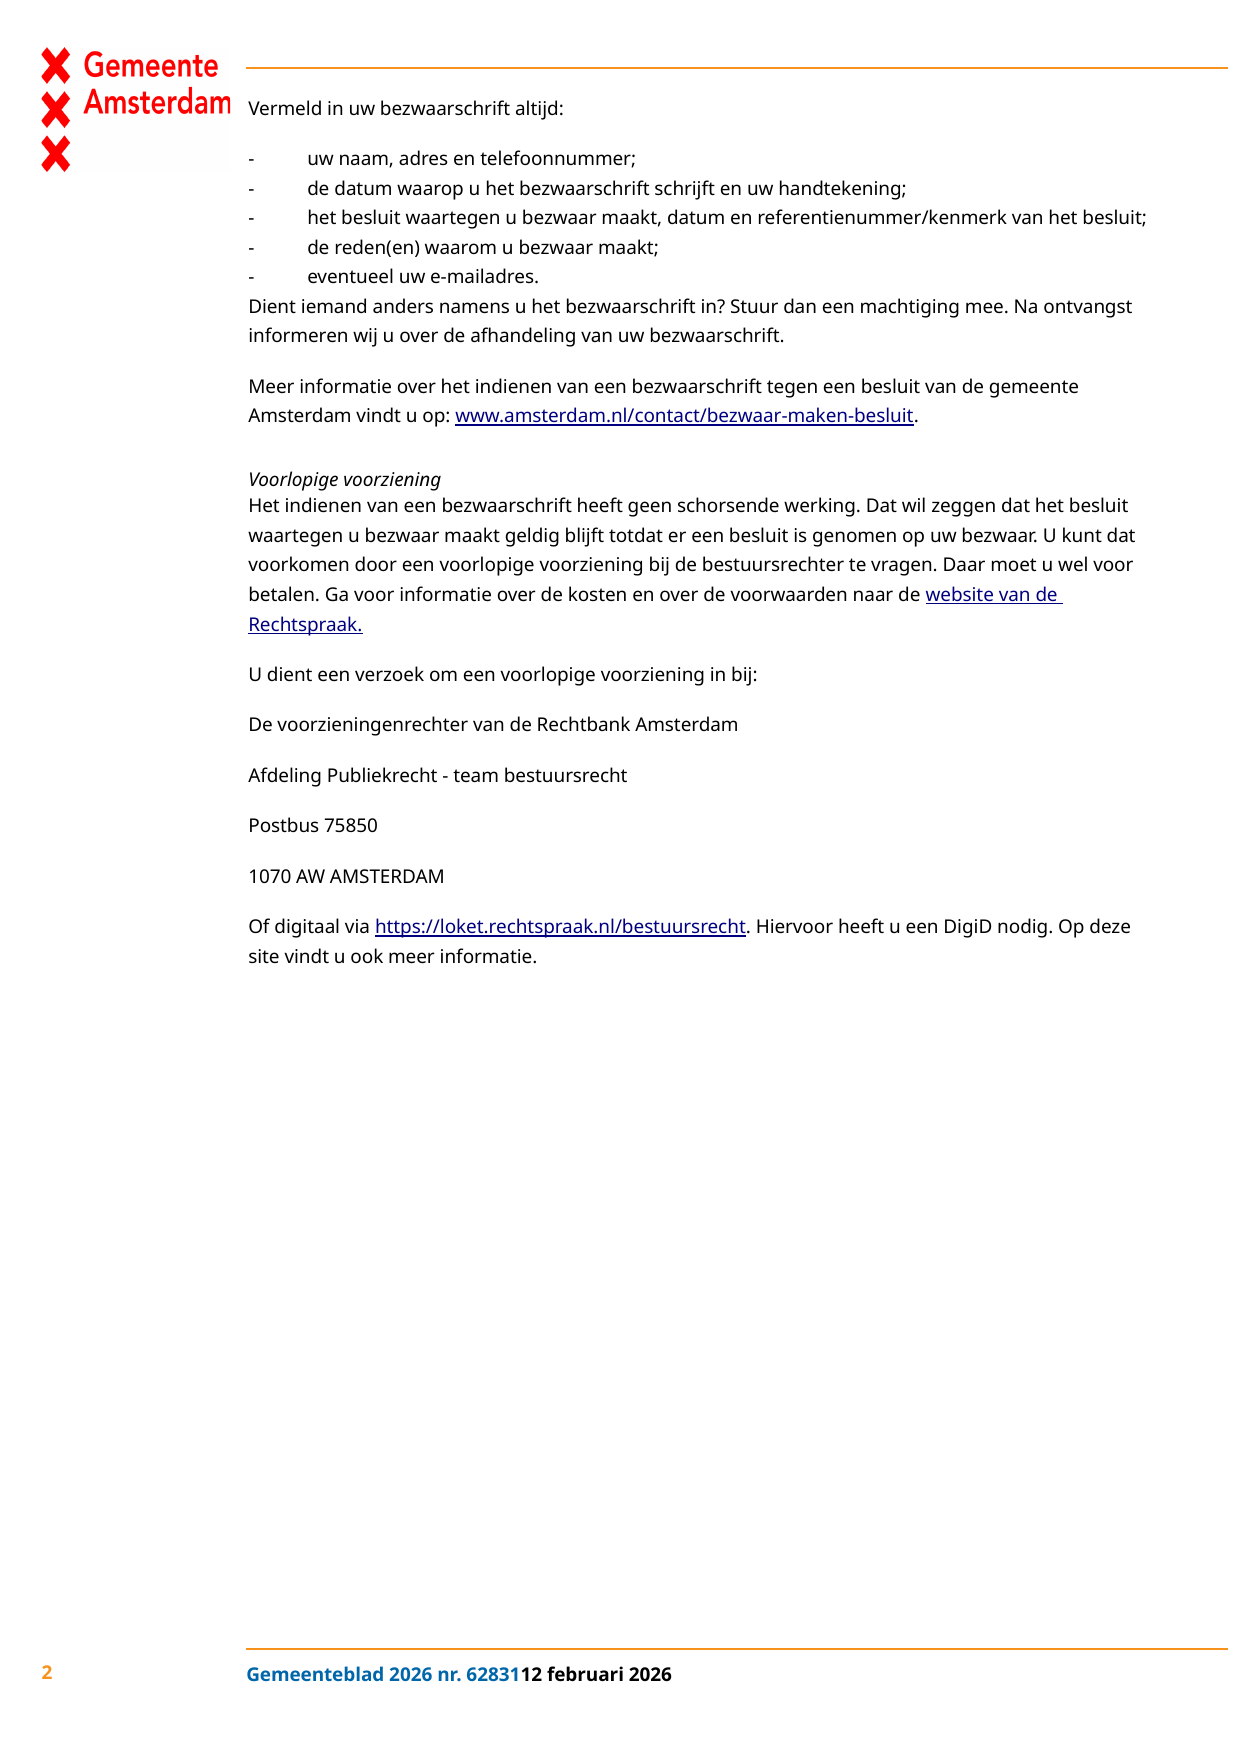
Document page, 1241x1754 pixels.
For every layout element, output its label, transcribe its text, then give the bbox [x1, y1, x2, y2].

text Postbus 75850 [248, 812, 1152, 838]
list het besluit waartegen u bezwaar maakt, datum en referentienummer/kenmerk van het besluit; [248, 204, 1152, 230]
text Afdeling Publiekrecht - team bestuursrecht [248, 762, 1152, 788]
text 1070 AW AMSTERDAM [248, 863, 1152, 888]
text U dient een verzoek om een voorlopige voorziening in bij: [248, 661, 1152, 687]
text De voorzieningenrechter van de Rechtbank Amsterdam [248, 712, 1152, 737]
picture [41, 47, 231, 172]
text Meer informatie over het indienen van een bezwaarschrift tegen een besluit van de gemeente Amsterdam vindt u op: www.amsterdam.nl/contact/bezwaar-maken-besluit. [248, 373, 1152, 428]
list de datum waarop u het bezwaarschrift schrijft en uw handtekening; [248, 175, 1152, 201]
list uw naam, adres en telefoonnummer; [248, 145, 1152, 171]
text Voorlopige voorziening [248, 467, 1152, 492]
text Het indienen van een bezwaarschrift heeft geen schorsende werking. Dat wil zeggen dat het besluit waartegen u bezwaar maakt geldig blijft totdat er een besluit is genomen op uw bezwaar. U kunt dat voorkomen door een voorlopige voorziening bij de bestuursrechter te vragen. Daar moet u wel voor betalen. Ga voor informatie over de kosten en over de voorwaarden naar de website van de Rechtspraak. [248, 492, 1152, 636]
text Of digitaal via https://loket.rechtspraak.nl/bestuursrecht. Hiervoor heeft u een DigiD nodig. Op deze site vindt u ook meer informatie. [248, 913, 1152, 968]
list de reden(en) waarom u bezwaar maakt; [248, 234, 1152, 260]
text Dient iemand anders namens u het bezwaarschrift in? Stuur dan een machtiging mee. Na ontvangst informeren wij u over de afhandeling van uw bezwaarschrift. [248, 293, 1152, 348]
list eventueel uw e-mailadres. [248, 263, 1152, 289]
text Vermeld in uw bezwaarschrift altijd: [248, 95, 1152, 121]
